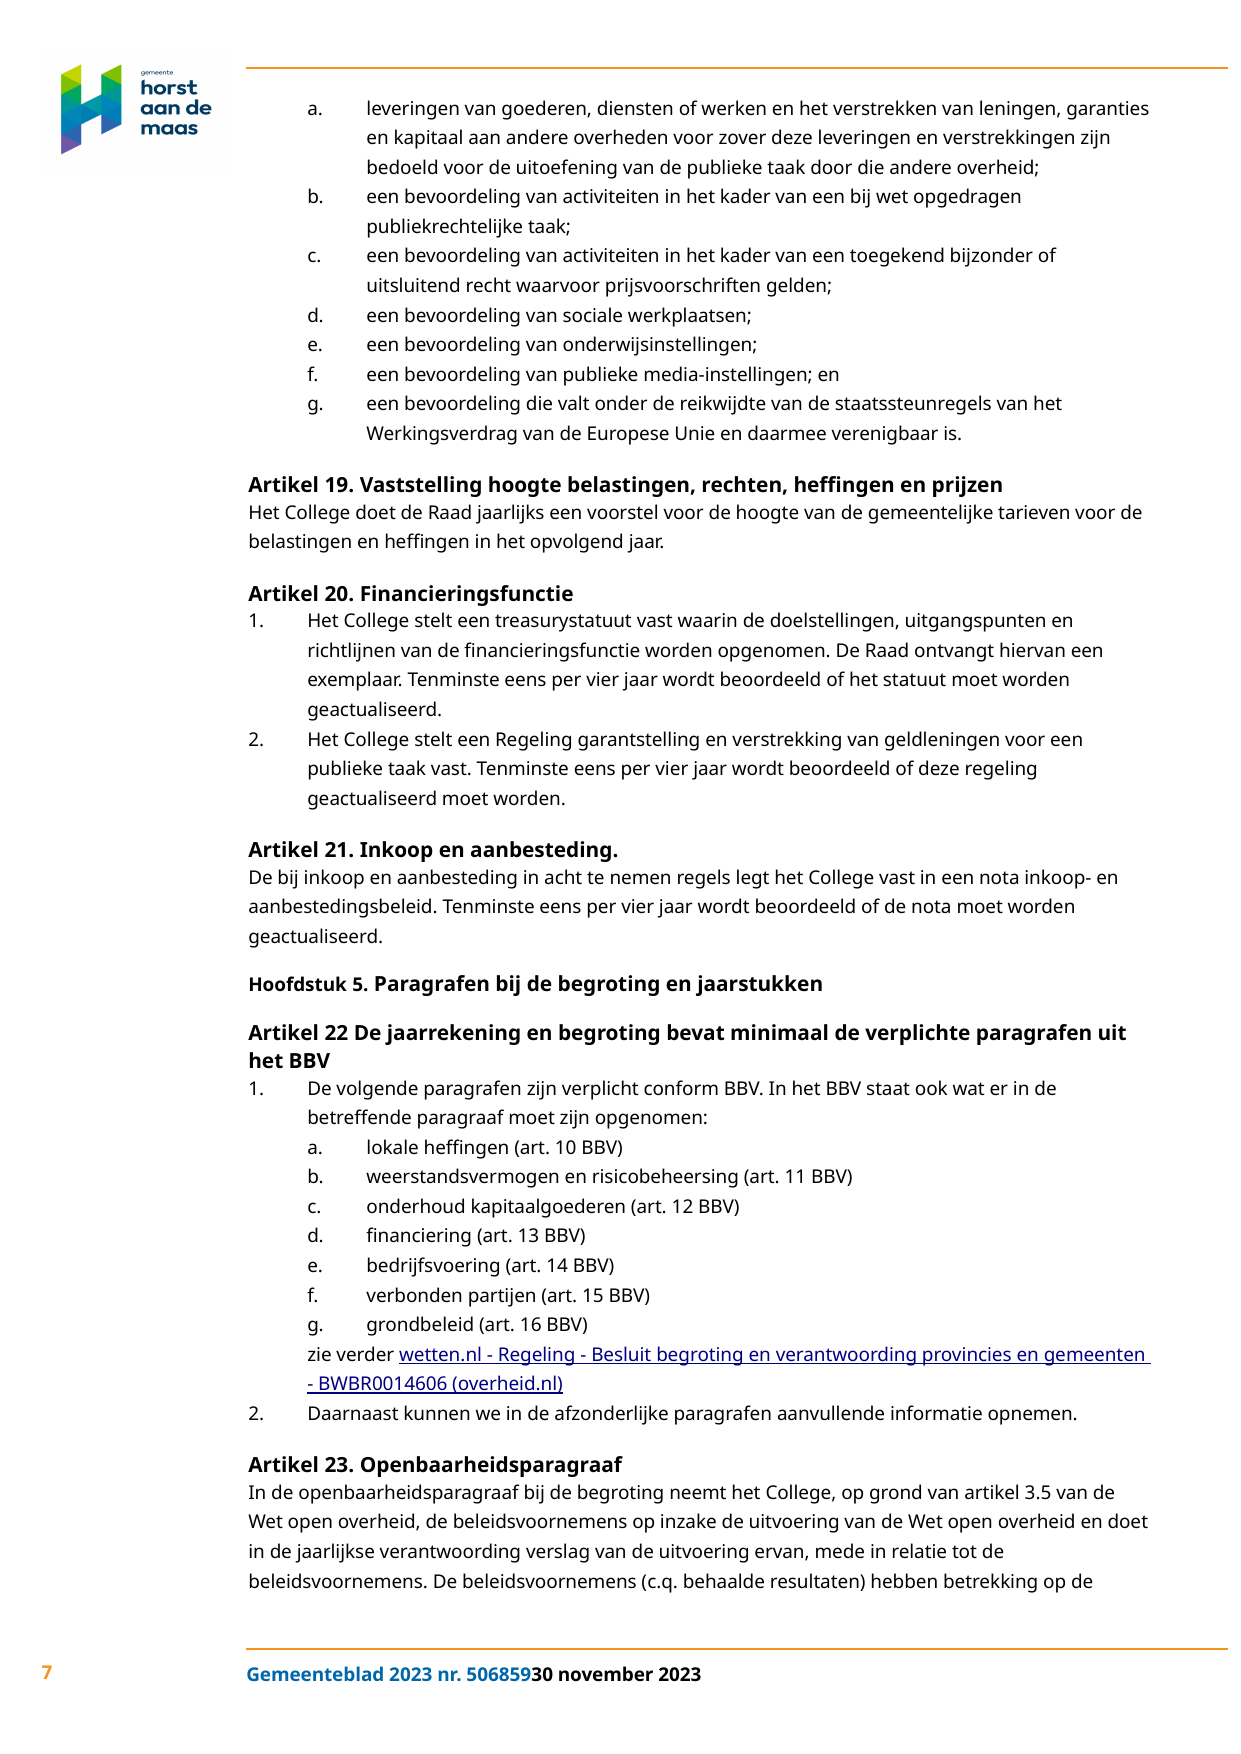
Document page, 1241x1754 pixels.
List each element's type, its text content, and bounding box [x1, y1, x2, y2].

picture [41, 47, 231, 172]
list Het College stelt een Regeling garantstelling en verstrekking van geldleningen voor een publieke taak vast. Tenminste eens per vier jaar wordt beoordeeld of deze regeling geactualiseerd moet worden. [248, 726, 1152, 811]
text Het College doet de Raad jaarlijks een voorstel voor de hoogte van de gemeentelijke tarieven voor de belastingen en heffingen in het opvolgend jaar. [248, 499, 1152, 554]
list grondbeleid (art. 16 BBV) [307, 1311, 1152, 1337]
list lokale heffingen (art. 10 BBV) [307, 1134, 1152, 1160]
list verbonden partijen (art. 15 BBV) [307, 1282, 1152, 1308]
list een bevoordeling van publieke media-instellingen; en [307, 361, 1152, 387]
list Het College stelt een treasurystatuut vast waarin de doelstellingen, uitgangspunten en richtlijnen van de financieringsfunctie worden opgenomen. De Raad ontvangt hiervan een exemplaar. Tenminste eens per vier jaar wordt beoordeeld of het statuut moet worden geactualiseerd. [248, 607, 1152, 722]
list Daarnaast kunnen we in de afzonderlijke paragrafen aanvullende informatie opnemen. [248, 1400, 1152, 1426]
list weerstandsvermogen en risicobeheersing (art. 11 BBV) [307, 1163, 1152, 1189]
list een bevoordeling van activiteiten in het kader van een toegekend bijzonder of uitsluitend recht waarvoor prijsvoorschriften gelden; [307, 243, 1152, 298]
list leveringen van goederen, diensten of werken en het verstrekken van leningen, garanties en kapitaal aan andere overheden voor zover deze leveringen en verstrekkingen zijn bedoeld voor de uitoefening van de publieke taak door die andere overheid; [307, 95, 1152, 180]
list zie verder wetten.nl - Regeling - Besluit begroting en verantwoording provincies en gemeenten - BWBR0014606 (overheid.nl) [248, 1341, 1152, 1396]
text Hoofdstuk 5. Paragrafen bij de begroting en jaarstukken [248, 969, 1152, 997]
list een bevoordeling van activiteiten in het kader van een bij wet opgedragen publiekrechtelijke taak; [307, 183, 1152, 239]
text Artikel 20. Financieringsfunctie [248, 579, 1152, 607]
list een bevoordeling die valt onder de reikwijdte van de staatssteunregels van het Werkingsverdrag van de Europese Unie en daarmee verenigbaar is. [307, 391, 1152, 446]
text Artikel 21. Inkoop en aanbesteding. [248, 835, 1152, 864]
text Artikel 23. Openbaarheidsparagraaf [248, 1451, 1152, 1479]
text Artikel 19. Vaststelling hoogte belastingen, rechten, heffingen en prijzen [248, 471, 1152, 499]
text In de openbaarheidsparagraaf bij de begroting neemt het College, op grond van artikel 3.5 van de Wet open overheid, de beleidsvoornemens op inzake de uitvoering van de Wet open overheid en doet in de jaarlijkse verantwoording verslag van de uitvoering ervan, mede in relatie tot de beleidsvoornemens. De beleidsvoornemens (c.q. behaalde resultaten) hebben betrekking op de [248, 1479, 1152, 1593]
text Artikel 22 De jaarrekening en begroting bevat minimaal de verplichte paragrafen uit het BBV [248, 1018, 1152, 1075]
list bedrijfsvoering (art. 14 BBV) [307, 1252, 1152, 1278]
list De volgende paragrafen zijn verplicht conform BBV. In het BBV staat ook wat er in de betreffende paragraaf moet zijn opgenomen: [248, 1075, 1152, 1130]
list een bevoordeling van onderwijsinstellingen; [307, 331, 1152, 357]
list financiering (art. 13 BBV) [307, 1223, 1152, 1248]
text De bij inkoop en aanbesteding in acht te nemen regels legt het College vast in een nota inkoop- en aanbestedingsbeleid. Tenminste eens per vier jaar wordt beoordeeld of de nota moet worden geactualiseerd. [248, 864, 1152, 949]
list onderhoud kapitaalgoederen (art. 12 BBV) [307, 1193, 1152, 1219]
list een bevoordeling van sociale werkplaatsen; [307, 302, 1152, 328]
